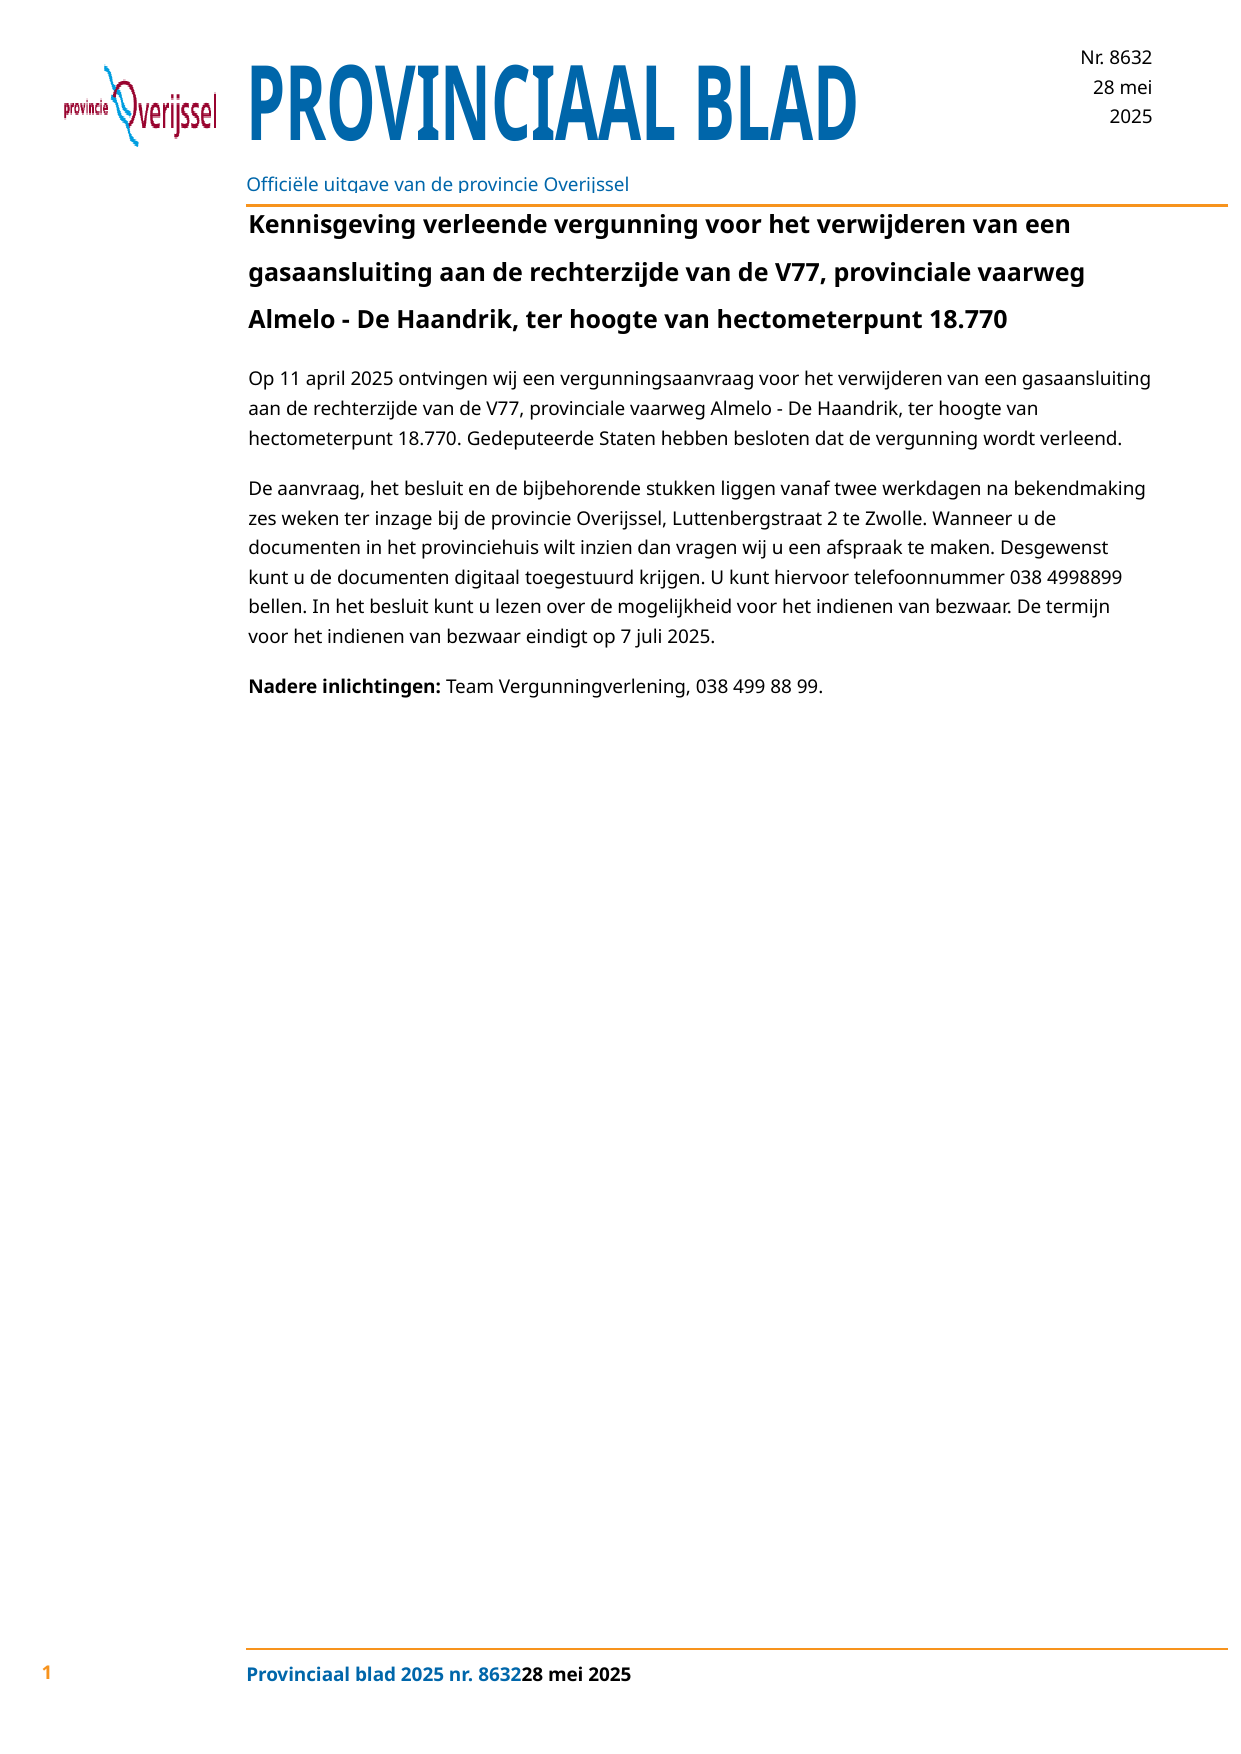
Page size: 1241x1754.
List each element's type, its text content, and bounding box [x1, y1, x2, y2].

text Nadere inlichtingen: Team Vergunningverlening, 038 499 88 99. [248, 673, 1152, 699]
picture [41, 47, 231, 172]
text De aanvraag, het besluit en de bijbehorende stukken liggen vanaf twee werkdagen na bekendmaking zes weken ter inzage bij de provincie Overijssel, Luttenbergstraat 2 te Zwolle. Wanneer u de documenten in het provinciehuis wilt inzien dan vragen wij u een afspraak te maken. Desgewenst kunt u de documenten digitaal toegestuurd krijgen. U kunt hiervoor telefoonnummer 038 4998899 bellen. In het besluit kunt u lezen over de mogelijkheid voor het indienen van bezwaar. De termijn voor het indienen van bezwaar eindigt op 7 juli 2025. [248, 475, 1152, 649]
text Kennisgeving verleende vergunning voor het verwijderen van een gasaansluiting aan de rechterzijde van de V77, provinciale vaarweg Almelo - De Haandrik, ter hoogte van hectometerpunt 18.770 [248, 207, 1152, 336]
text Op 11 april 2025 ontvingen wij een vergunningsaanvraag voor het verwijderen van een gasaansluiting aan de rechterzijde van de V77, provinciale vaarweg Almelo - De Haandrik, ter hoogte van hectometerpunt 18.770. Gedeputeerde Staten hebben besloten dat de vergunning wordt verleend. [248, 366, 1152, 450]
